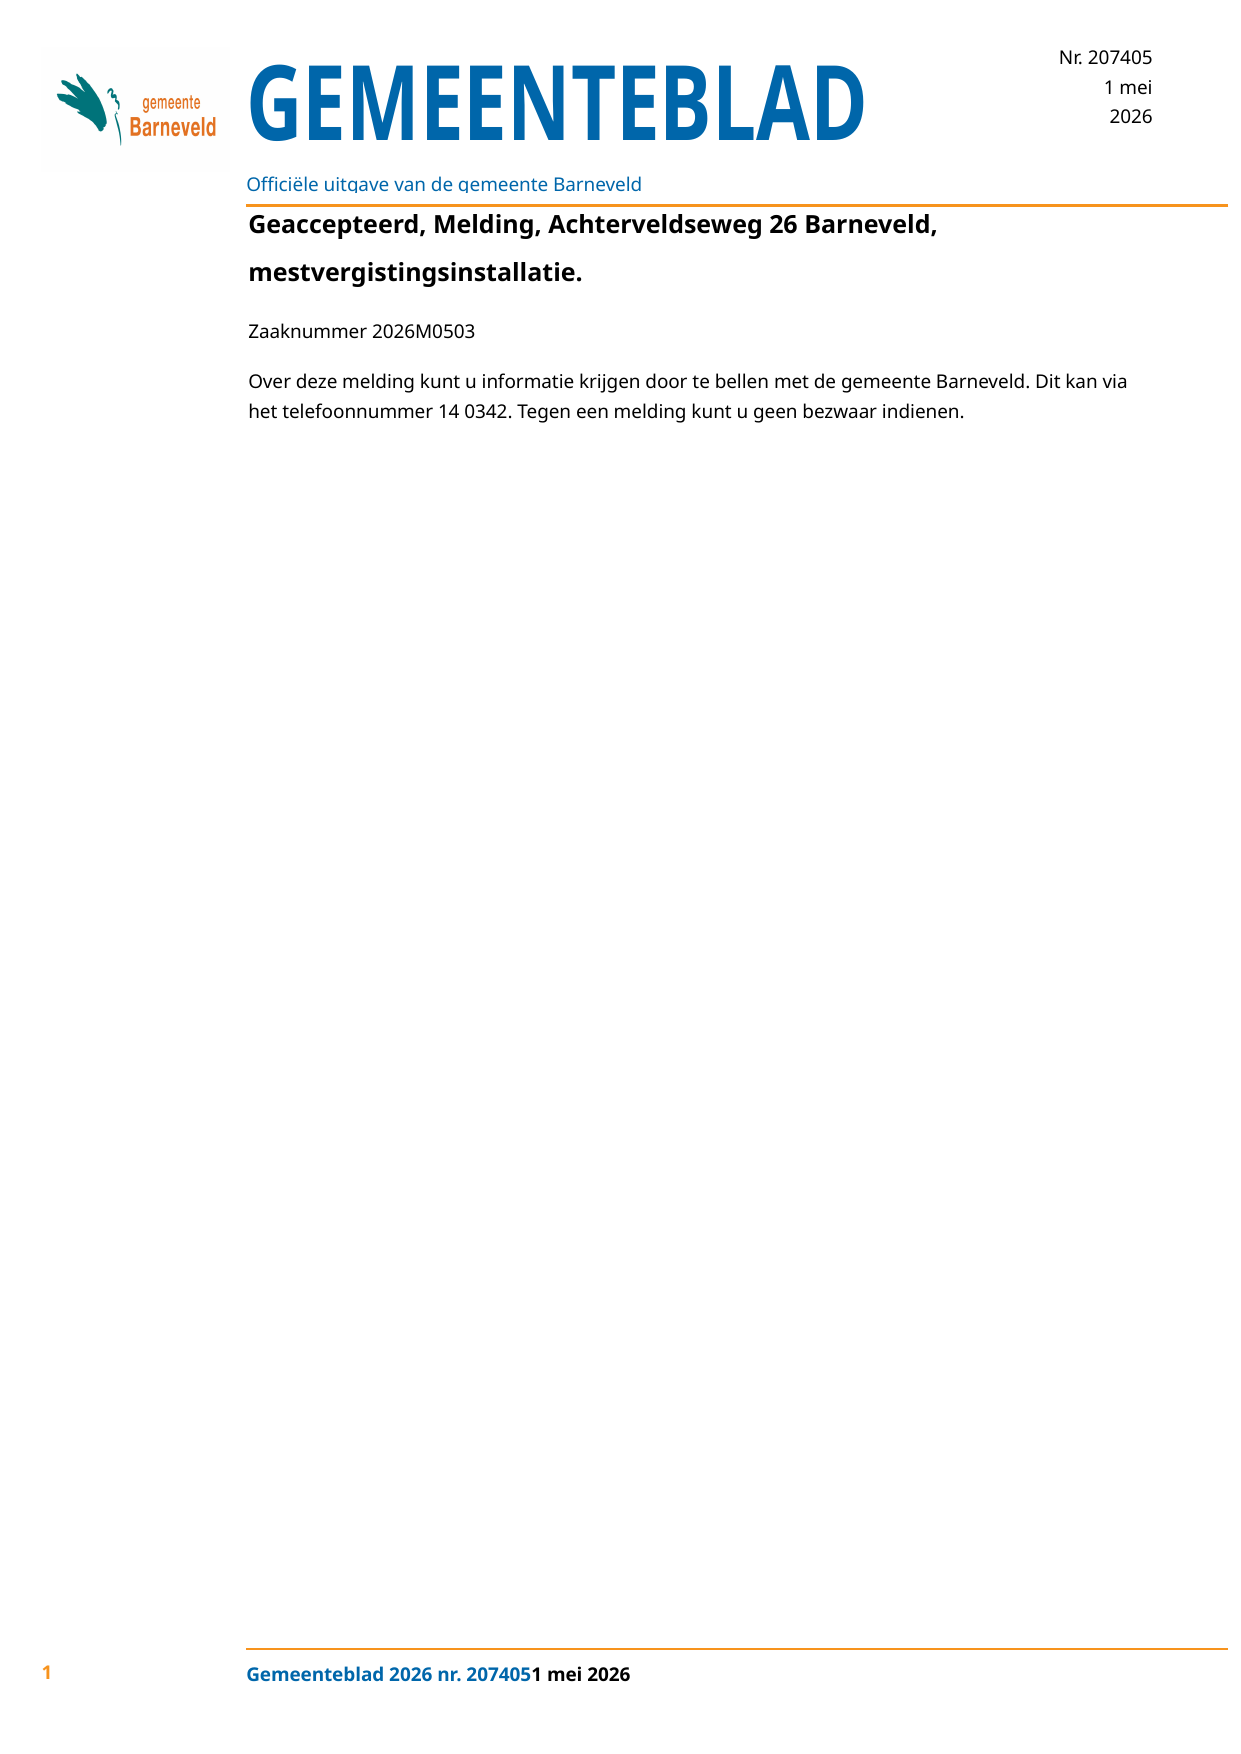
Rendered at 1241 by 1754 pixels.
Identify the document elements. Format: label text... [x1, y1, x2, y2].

text Geaccepteerd, Melding, Achterveldseweg 26 Barneveld, mestvergistingsinstallatie. [248, 207, 1152, 288]
text Zaaknummer 2026M0503 [248, 318, 1152, 344]
picture [41, 47, 231, 172]
text Over deze melding kunt u informatie krijgen door te bellen met de gemeente Barneveld. Dit kan via het telefoonnummer 14 0342. Tegen een melding kunt u geen bezwaar indienen. [248, 368, 1152, 424]
